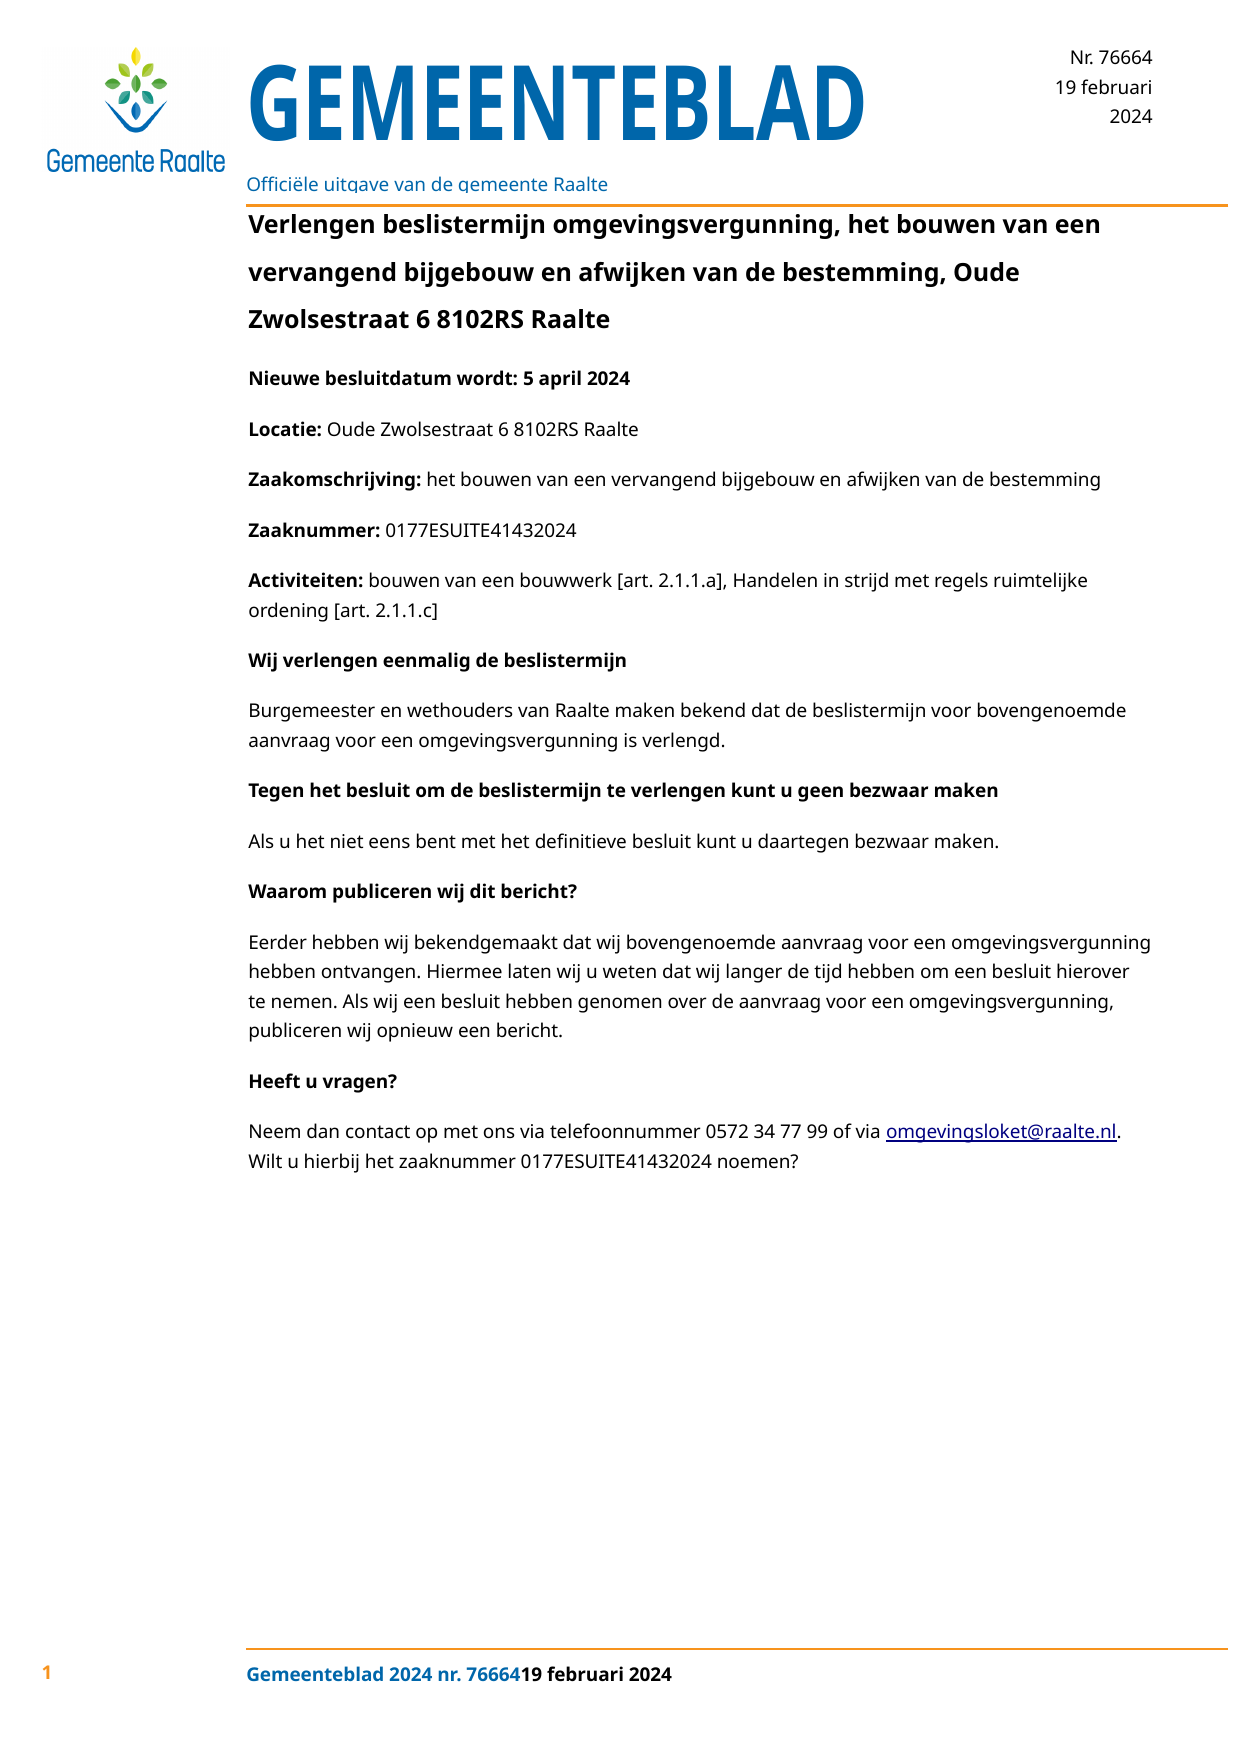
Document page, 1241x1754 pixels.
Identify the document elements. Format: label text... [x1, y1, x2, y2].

text Zaakomschrijving: het bouwen van een vervangend bijgebouw en afwijken van de bestemming [248, 466, 1152, 492]
text Heeft u vragen? [248, 1068, 1152, 1094]
text Burgemeester en wethouders van Raalte maken bekend dat de beslistermijn voor bovengenoemde aanvraag voor een omgevingsvergunning is verlengd. [248, 698, 1152, 753]
text Neem dan contact op met ons via telefoonnummer 0572 34 77 99 of via omgevingsloket@raalte.nl. Wilt u hierbij het zaaknummer 0177ESUITE41432024 noemen? [248, 1118, 1152, 1174]
text Verlengen beslistermijn omgevingsvergunning, het bouwen van een vervangend bijgebouw en afwijken van de bestemming, Oude Zwolsestraat 6 8102RS Raalte [248, 207, 1152, 336]
text Als u het niet eens bent met het definitieve besluit kunt u daartegen bezwaar maken. [248, 828, 1152, 854]
text Activiteiten: bouwen van een bouwwerk [art. 2.1.1.a], Handelen in strijd met regels ruimtelijke ordening [art. 2.1.1.c] [248, 567, 1152, 622]
text Waarom publiceren wij dit bericht? [248, 878, 1152, 904]
text Nieuwe besluitdatum wordt: 5 april 2024 [248, 366, 1152, 391]
text Eerder hebben wij bekendgemaakt dat wij bovengenoemde aanvraag voor een omgevingsvergunning hebben ontvangen. Hiermee laten wij u weten dat wij langer de tijd hebben om een besluit hierover te nemen. Als wij een besluit hebben genomen over de aanvraag voor een omgevingsvergunning, publiceren wij opnieuw een bericht. [248, 929, 1152, 1043]
text Locatie: Oude Zwolsestraat 6 8102RS Raalte [248, 416, 1152, 442]
text Wij verlengen eenmalig de beslistermijn [248, 647, 1152, 673]
picture [41, 47, 231, 172]
text Zaaknummer: 0177ESUITE41432024 [248, 517, 1152, 542]
text Tegen het besluit om de beslistermijn te verlengen kunt u geen bezwaar maken [248, 778, 1152, 803]
